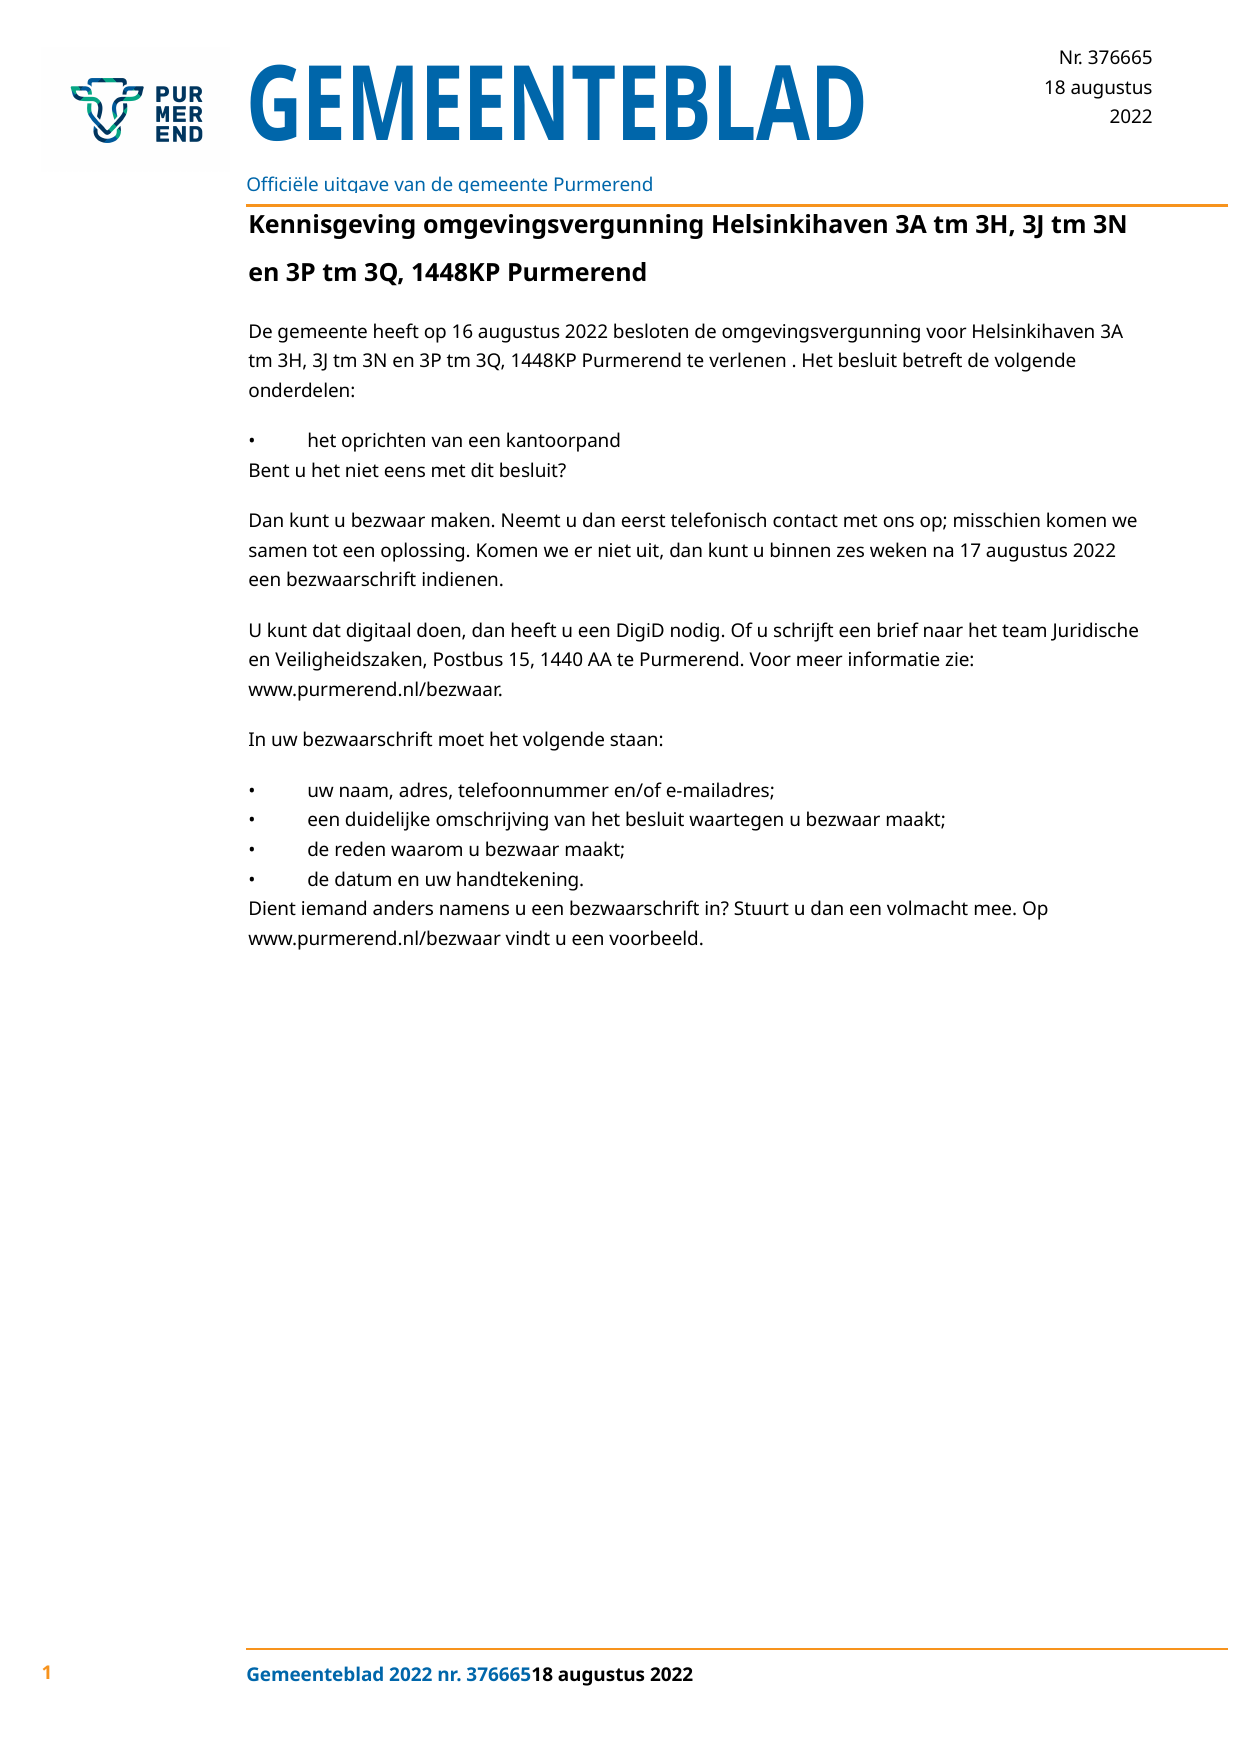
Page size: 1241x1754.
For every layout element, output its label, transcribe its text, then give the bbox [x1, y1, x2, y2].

text Kennisgeving omgevingsvergunning Helsinkihaven 3A tm 3H, 3J tm 3N en 3P tm 3Q, 1448KP Purmerend [248, 207, 1152, 288]
text In uw bezwaarschrift moet het volgende staan: [248, 727, 1152, 752]
list een duidelijke omschrijving van het besluit waartegen u bezwaar maakt; [248, 807, 1152, 832]
text Dan kunt u bezwaar maken. Neemt u dan eerst telefonisch contact met ons op; misschien komen we samen tot een oplossing. Komen we er niet uit, dan kunt u binnen zes weken na 17 augustus 2022 een bezwaarschrift indienen. [248, 507, 1152, 592]
text De gemeente heeft op 16 augustus 2022 besloten de omgevingsvergunning voor Helsinkihaven 3A tm 3H, 3J tm 3N en 3P tm 3Q, 1448KP Purmerend te verlenen . Het besluit betreft de volgende onderdelen: [248, 318, 1152, 403]
picture [41, 47, 231, 172]
text Bent u het niet eens met dit besluit? [248, 457, 1152, 483]
list het oprichten van een kantoorpand [248, 427, 1152, 453]
list de reden waarom u bezwaar maakt; [248, 836, 1152, 862]
text U kunt dat digitaal doen, dan heeft u een DigiD nodig. Of u schrijft een brief naar het team Juridische en Veiligheidszaken, Postbus 15, 1440 AA te Purmerend. Voor meer informatie zie: www.purmerend.nl/bezwaar. [248, 617, 1152, 702]
text Dient iemand anders namens u een bezwaarschrift in? Stuurt u dan een volmacht mee. Op www.purmerend.nl/bezwaar vindt u een voorbeeld. [248, 895, 1152, 951]
list uw naam, adres, telefoonnummer en/of e-mailadres; [248, 777, 1152, 803]
list de datum en uw handtekening. [248, 866, 1152, 892]
